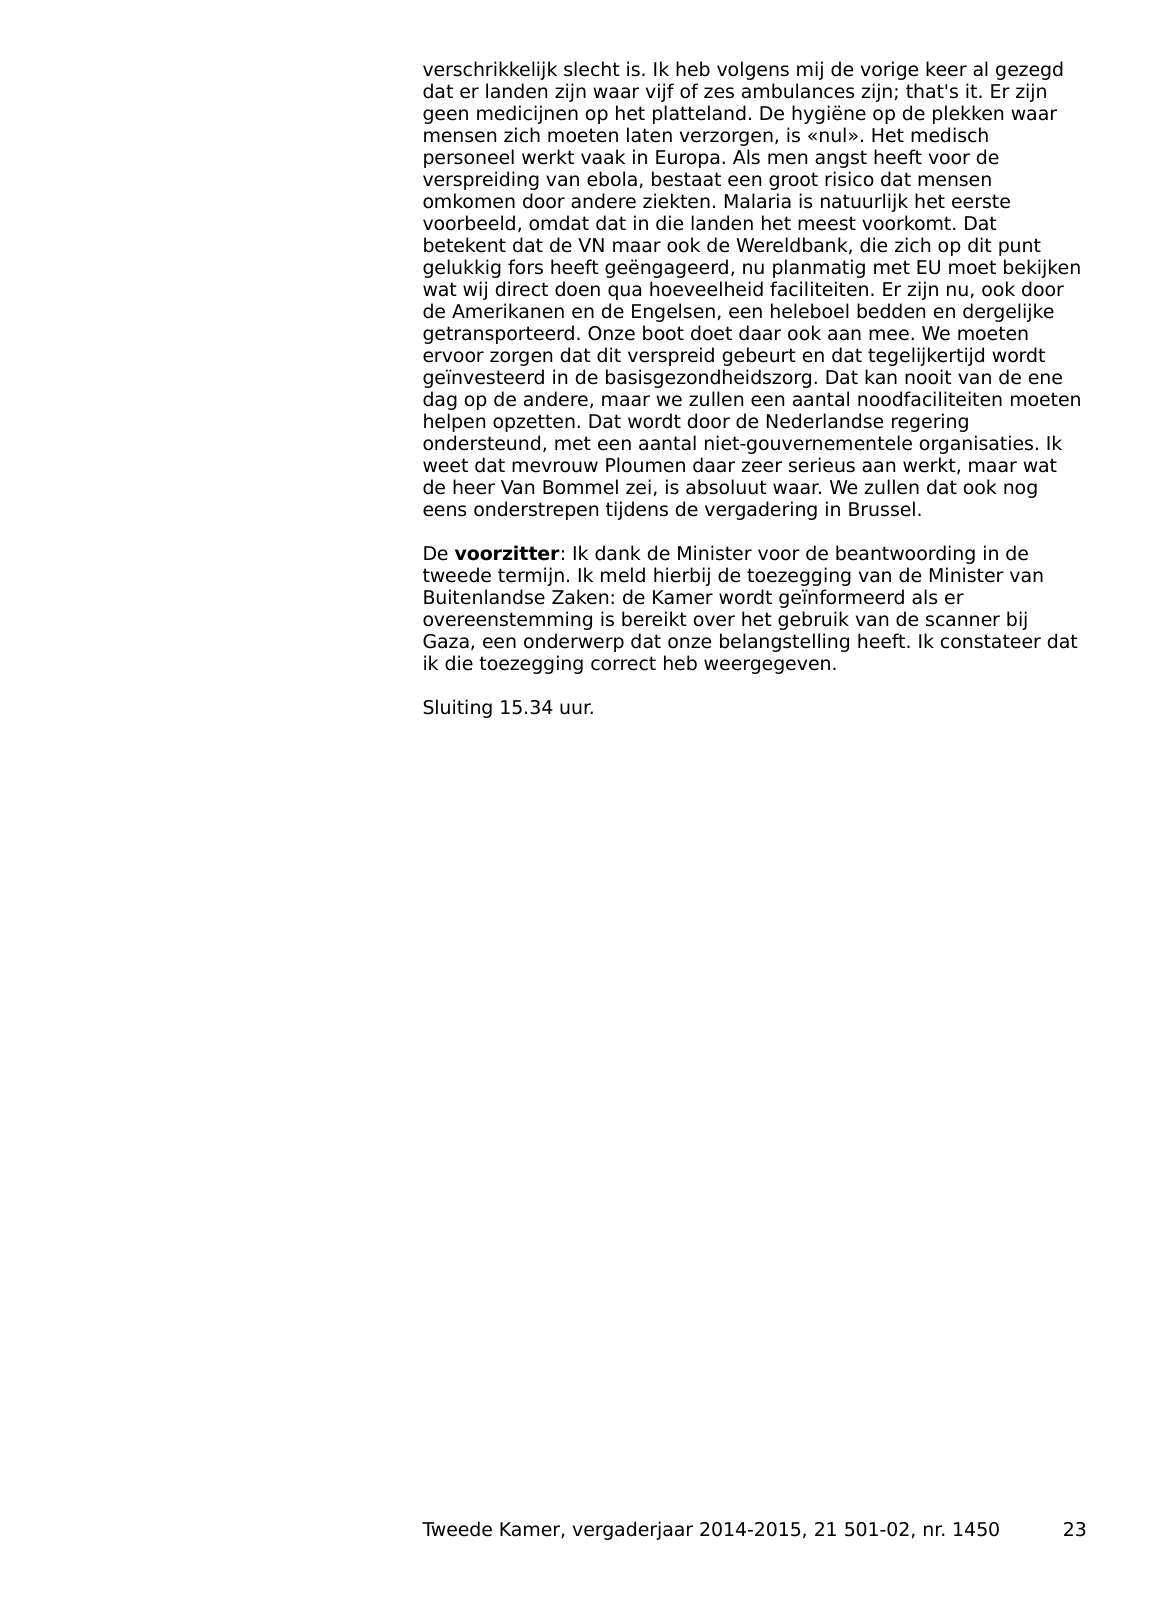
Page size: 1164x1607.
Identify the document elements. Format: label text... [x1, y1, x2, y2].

text verschrikkelijk slecht is. Ik heb volgens mij de vorige keer al gezegd dat er landen zijn waar vijf of zes ambulances zijn; that's it. Er zijn geen medicijnen op het platteland. De hygiëne op de plekken waar mensen zich moeten laten verzorgen, is «nul». Het medisch personeel werkt vaak in Europa. Als men angst heeft voor de verspreiding van ebola, bestaat een groot risico dat mensen omkomen door andere ziekten. Malaria is natuurlijk het eerste voorbeeld, omdat dat in die landen het meest voorkomt. Dat betekent dat de VN maar ook de Wereldbank, die zich op dit punt gelukkig fors heeft geëngageerd, nu planmatig met EU moet bekijken wat wij direct doen qua hoeveelheid faciliteiten. Er zijn nu, ook door de Amerikanen en de Engelsen, een heleboel bedden en dergelijke getransporteerd. Onze boot doet daar ook aan mee. We moeten ervoor zorgen dat dit verspreid gebeurt en dat tegelijkertijd wordt geïnvesteerd in de basisgezondheidszorg. Dat kan nooit van de ene dag op de andere, maar we zullen een aantal noodfaciliteiten moeten helpen opzetten. Dat wordt door de Nederlandse regering ondersteund, met een aantal niet-gouvernementele organisaties. Ik weet dat mevrouw Ploumen daar zeer serieus aan werkt, maar wat de heer Van Bommel zei, is absoluut waar. We zullen dat ook nog eens onderstrepen tijdens de vergadering in Brussel. [422, 59, 1087, 521]
text Sluiting 15.34 uur. [422, 697, 1087, 719]
text De voorzitter: Ik dank de Minister voor de beantwoording in de tweede termijn. Ik meld hierbij de toezegging van de Minister van Buitenlandse Zaken: de Kamer wordt geïnformeerd als er overeenstemming is bereikt over het gebruik van de scanner bij Gaza, een onderwerp dat onze belangstelling heeft. Ik constateer dat ik die toezegging correct heb weergegeven. [422, 543, 1087, 675]
